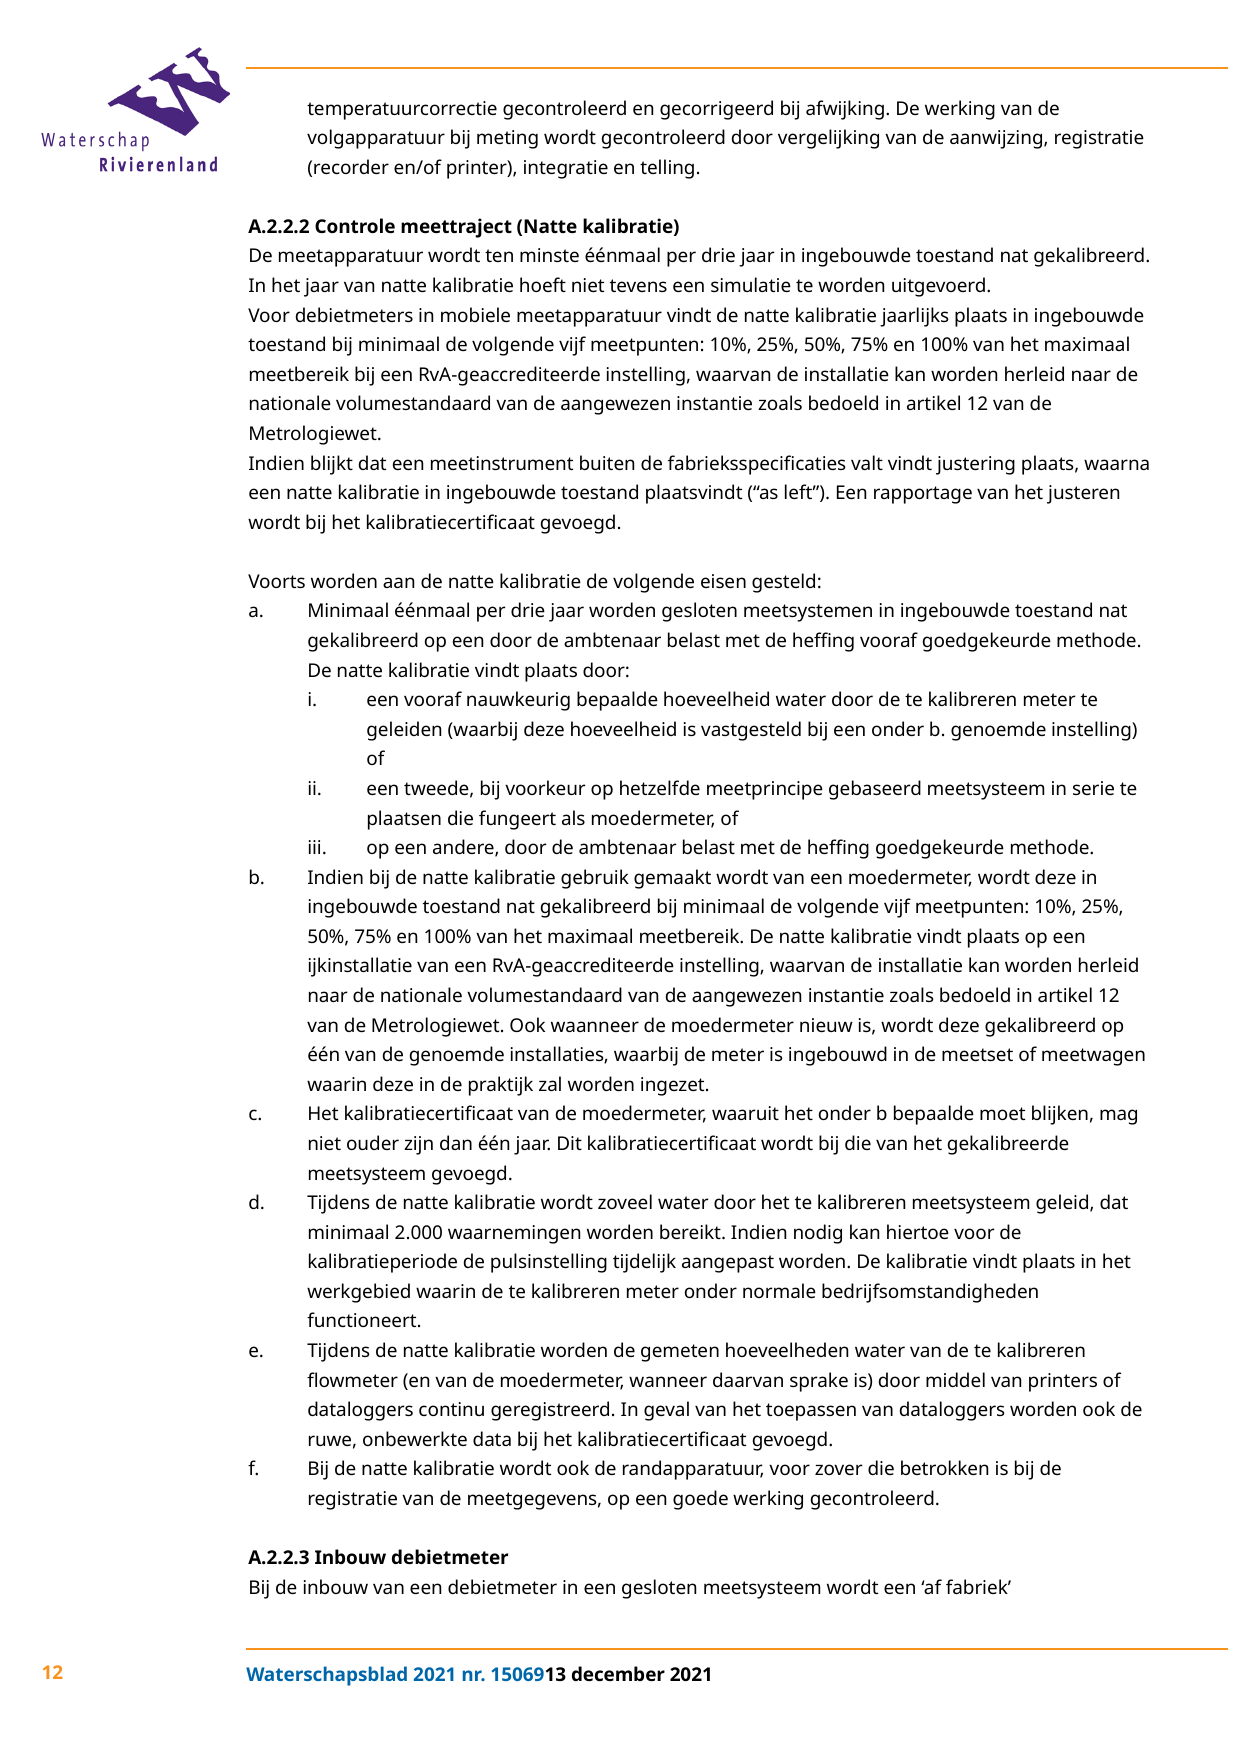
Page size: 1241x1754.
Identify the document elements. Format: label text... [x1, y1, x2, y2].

list Tijdens de natte kalibratie wordt zoveel water door het te kalibreren meetsysteem geleid, dat minimaal 2.000 waarnemingen worden bereikt. Indien nodig kan hiertoe voor de kalibratieperiode de pulsinstelling tijdelijk aangepast worden. De kalibratie vindt plaats in het werkgebied waarin de te kalibreren meter onder normale bedrijfsomstandigheden functioneert. [248, 1189, 1152, 1333]
text A.2.2.2 Controle meettraject (Natte kalibratie) [248, 213, 1152, 239]
list een tweede, bij voorkeur op hetzelfde meetprincipe gebaseerd meetsysteem in serie te plaatsen die fungeert als moedermeter, of [307, 775, 1152, 831]
list Tijdens de natte kalibratie worden de gemeten hoeveelheden water van de te kalibreren flowmeter (en van de moedermeter, wanneer daarvan sprake is) door middel van printers of dataloggers continu geregistreerd. In geval van het toepassen van dataloggers worden ook de ruwe, onbewerkte data bij het kalibratiecertificaat gevoegd. [248, 1337, 1152, 1452]
text Indien blijkt dat een meetinstrument buiten de fabrieksspecificaties valt vindt justering plaats, waarna een natte kalibratie in ingebouwde toestand plaatsvindt (“as left”). Een rapportage van het justeren wordt bij het kalibratiecertificaat gevoegd. [248, 450, 1152, 535]
text De meetapparatuur wordt ten minste éénmaal per drie jaar in ingebouwde toestand nat gekalibreerd. In het jaar van natte kalibratie hoeft niet tevens een simulatie te worden uitgevoerd. [248, 243, 1152, 298]
list Minimaal éénmaal per drie jaar worden gesloten meetsystemen in ingebouwde toestand nat gekalibreerd op een door de ambtenaar belast met de heffing vooraf goedgekeurde methode. De natte kalibratie vindt plaats door: [248, 598, 1152, 683]
list Indien bij de natte kalibratie gebruik gemaakt wordt van een moedermeter, wordt deze in ingebouwde toestand nat gekalibreerd bij minimaal de volgende vijf meetpunten: 10%, 25%, 50%, 75% en 100% van het maximaal meetbereik. De natte kalibratie vindt plaats op een ijkinstallatie van een RvA-geaccrediteerde instelling, waarvan de installatie kan worden herleid naar de nationale volumestandaard van de aangewezen instantie zoals bedoeld in artikel 12 van de Metrologiewet. Ook waanneer de moedermeter nieuw is, wordt deze gekalibreerd op één van de genoemde installaties, waarbij de meter is ingebouwd in de meetset of meetwagen waarin deze in de praktijk zal worden ingezet. [248, 864, 1152, 1097]
list op een andere, door de ambtenaar belast met de heffing goedgekeurde methode. [307, 834, 1152, 860]
picture [41, 47, 231, 172]
list Het kalibratiecertificaat van de moedermeter, waaruit het onder b bepaalde moet blijken, mag niet ouder zijn dan één jaar. Dit kalibratiecertificaat wordt bij die van het gekalibreerde meetsysteem gevoegd. [248, 1101, 1152, 1186]
list temperatuurcorrectie gecontroleerd en gecorrigeerd bij afwijking. De werking van de volgapparatuur bij meting wordt gecontroleerd door vergelijking van de aanwijzing, registratie (recorder en/of printer), integratie en telling. [248, 95, 1152, 180]
text A.2.2.3 Inbouw debietmeter [248, 1544, 1152, 1570]
text Bij de inbouw van een debietmeter in een gesloten meetsysteem wordt een ‘af fabriek’ [248, 1574, 1152, 1600]
list een vooraf nauwkeurig bepaalde hoeveelheid water door de te kalibreren meter te geleiden (waarbij deze hoeveelheid is vastgesteld bij een onder b. genoemde instelling) of [307, 686, 1152, 771]
text Voor debietmeters in mobiele meetapparatuur vindt de natte kalibratie jaarlijks plaats in ingebouwde toestand bij minimaal de volgende vijf meetpunten: 10%, 25%, 50%, 75% en 100% van het maximaal meetbereik bij een RvA-geaccrediteerde instelling, waarvan de installatie kan worden herleid naar de nationale volumestandaard van de aangewezen instantie zoals bedoeld in artikel 12 van de Metrologiewet. [248, 302, 1152, 446]
list Bij de natte kalibratie wordt ook de randapparatuur, voor zover die betrokken is bij de registratie van de meetgegevens, op een goede werking gecontroleerd. [248, 1456, 1152, 1511]
text Voorts worden aan de natte kalibratie de volgende eisen gesteld: [248, 568, 1152, 594]
